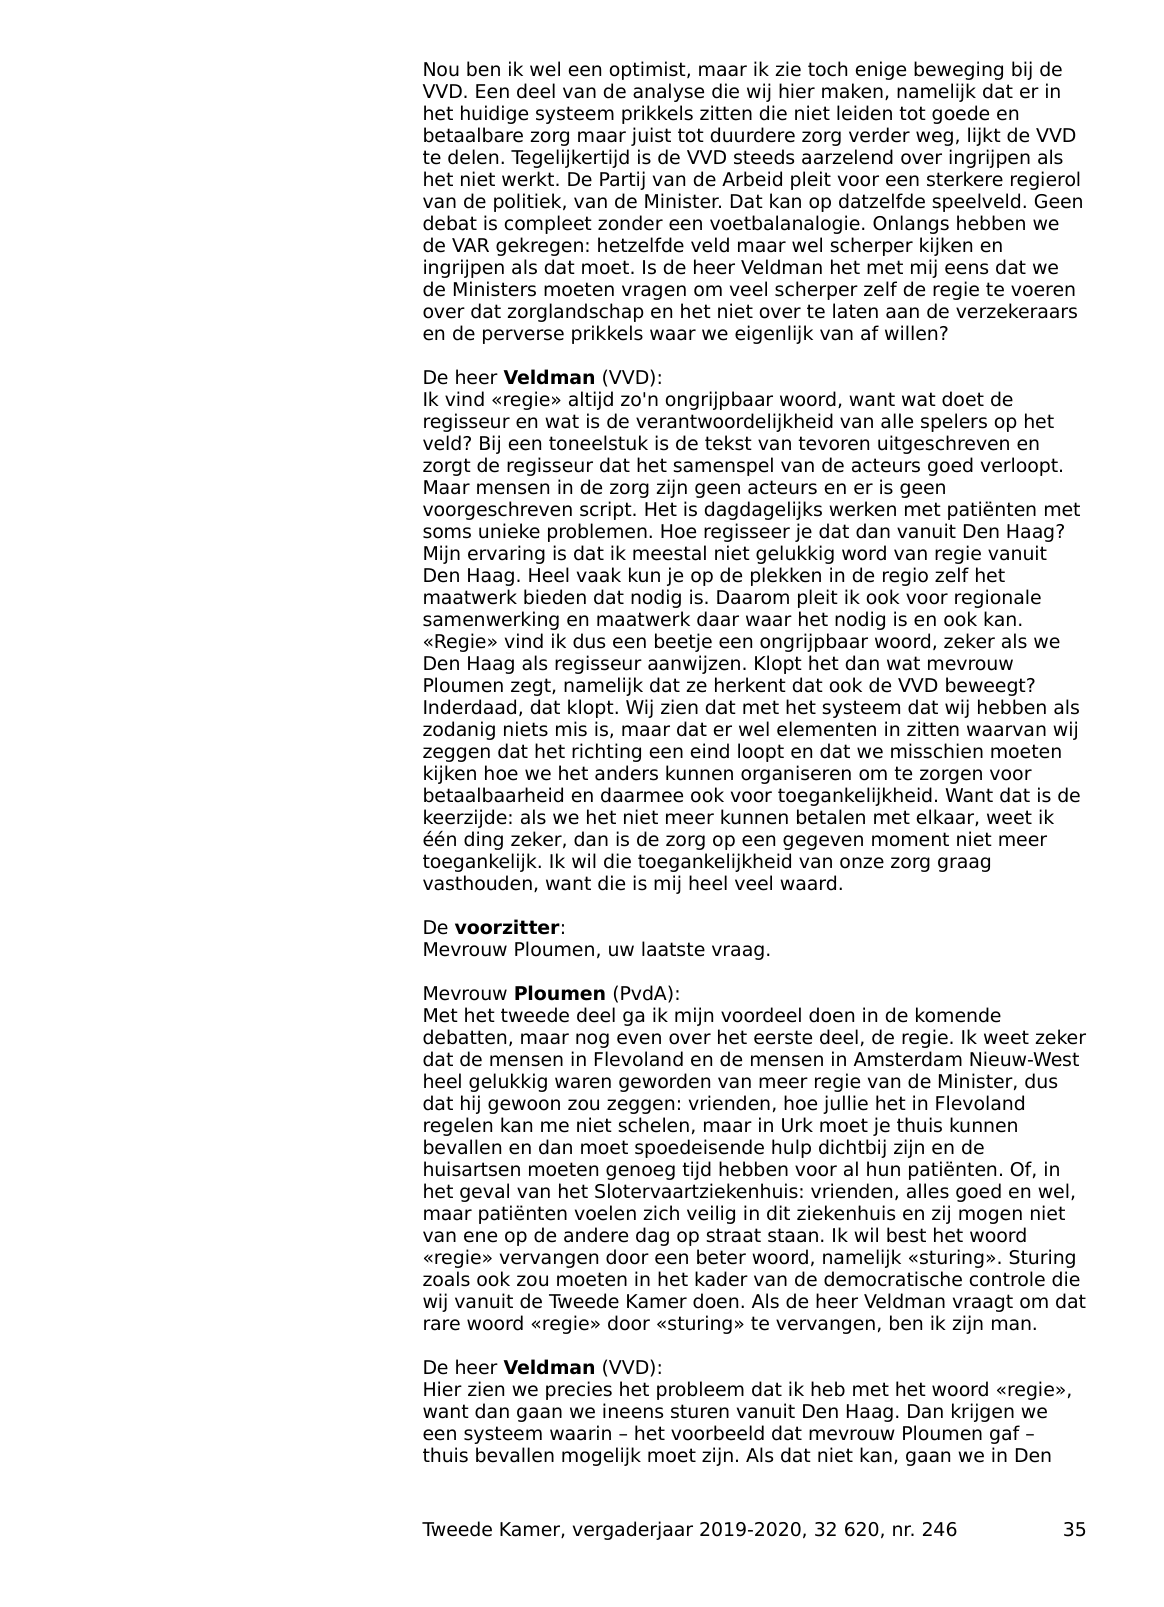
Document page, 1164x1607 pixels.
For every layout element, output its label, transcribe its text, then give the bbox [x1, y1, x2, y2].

text Hier zien we precies het probleem dat ik heb met het woord «regie», want dan gaan we ineens sturen vanuit Den Haag. Dan krijgen we een systeem waarin – het voorbeeld dat mevrouw Ploumen gaf – thuis bevallen mogelijk moet zijn. Als dat niet kan, gaan we in Den [422, 1379, 1087, 1467]
text Mevrouw Ploumen, uw laatste vraag. [422, 939, 1087, 961]
text Ik vind «regie» altijd zo'n ongrijpbaar woord, want wat doet de regisseur en wat is de verantwoordelijkheid van alle spelers op het veld? Bij een toneelstuk is de tekst van tevoren uitgeschreven en zorgt de regisseur dat het samenspel van de acteurs goed verloopt. Maar mensen in de zorg zijn geen acteurs en er is geen voorgeschreven script. Het is dagdagelijks werken met patiënten met soms unieke problemen. Hoe regisseer je dat dan vanuit Den Haag? Mijn ervaring is dat ik meestal niet gelukkig word van regie vanuit Den Haag. Heel vaak kun je op de plekken in de regio zelf het maatwerk bieden dat nodig is. Daarom pleit ik ook voor regionale samenwerking en maatwerk daar waar het nodig is en ook kan. «Regie» vind ik dus een beetje een ongrijpbaar woord, zeker als we Den Haag als regisseur aanwijzen. Klopt het dan wat mevrouw Ploumen zegt, namelijk dat ze herkent dat ook de VVD beweegt? Inderdaad, dat klopt. Wij zien dat met het systeem dat wij hebben als zodanig niets mis is, maar dat er wel elementen in zitten waarvan wij zeggen dat het richting een eind loopt en dat we misschien moeten kijken hoe we het anders kunnen organiseren om te zorgen voor betaalbaarheid en daarmee ook voor toegankelijkheid. Want dat is de keerzijde: als we het niet meer kunnen betalen met elkaar, weet ik één ding zeker, dan is de zorg op een gegeven moment niet meer toegankelijk. Ik wil die toegankelijkheid van onze zorg graag vasthouden, want die is mij heel veel waard. [422, 389, 1087, 894]
text De voorzitter: [422, 917, 1087, 939]
text De heer Veldman (VVD): [422, 1357, 1087, 1379]
text De heer Veldman (VVD): [422, 367, 1087, 389]
text Met het tweede deel ga ik mijn voordeel doen in de komende debatten, maar nog even over het eerste deel, de regie. Ik weet zeker dat de mensen in Flevoland en de mensen in Amsterdam Nieuw-West heel gelukkig waren geworden van meer regie van de Minister, dus dat hij gewoon zou zeggen: vrienden, hoe jullie het in Flevoland regelen kan me niet schelen, maar in Urk moet je thuis kunnen bevallen en dan moet spoedeisende hulp dichtbij zijn en de huisartsen moeten genoeg tijd hebben voor al hun patiënten. Of, in het geval van het Slotervaartziekenhuis: vrienden, alles goed en wel, maar patiënten voelen zich veilig in dit ziekenhuis en zij mogen niet van ene op de andere dag op straat staan. Ik wil best het woord «regie» vervangen door een beter woord, namelijk «sturing». Sturing zoals ook zou moeten in het kader van de democratische controle die wij vanuit de Tweede Kamer doen. Als de heer Veldman vraagt om dat rare woord «regie» door «sturing» te vervangen, ben ik zijn man. [422, 1005, 1087, 1334]
text Nou ben ik wel een optimist, maar ik zie toch enige beweging bij de VVD. Een deel van de analyse die wij hier maken, namelijk dat er in het huidige systeem prikkels zitten die niet leiden tot goede en betaalbare zorg maar juist tot duurdere zorg verder weg, lijkt de VVD te delen. Tegelijkertijd is de VVD steeds aarzelend over ingrijpen als het niet werkt. De Partij van de Arbeid pleit voor een sterkere regierol van de politiek, van de Minister. Dat kan op datzelfde speelveld. Geen debat is compleet zonder een voetbalanalogie. Onlangs hebben we de VAR gekregen: hetzelfde veld maar wel scherper kijken en ingrijpen als dat moet. Is de heer Veldman het met mij eens dat we de Ministers moeten vragen om veel scherper zelf de regie te voeren over dat zorglandschap en het niet over te laten aan de verzekeraars en de perverse prikkels waar we eigenlijk van af willen? [422, 59, 1087, 345]
text Mevrouw Ploumen (PvdA): [422, 983, 1087, 1005]
